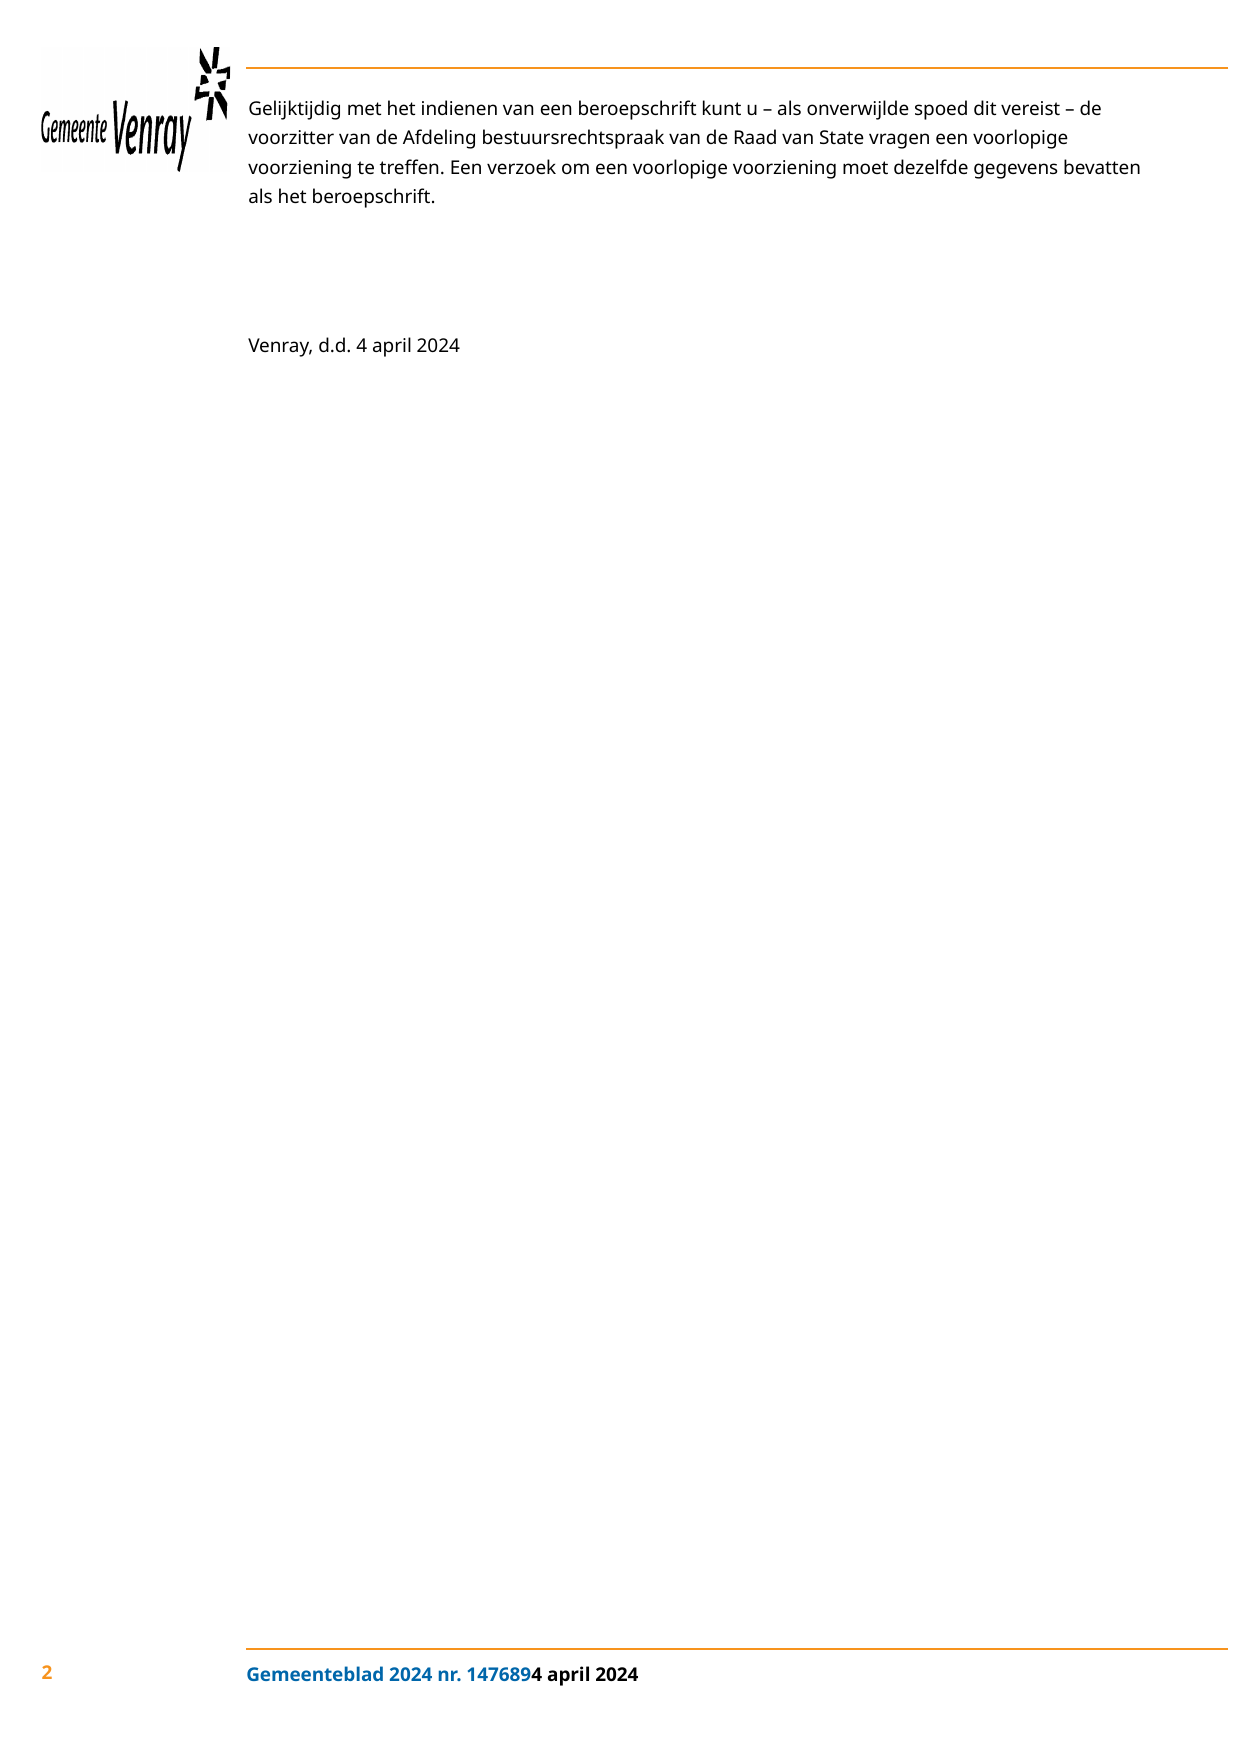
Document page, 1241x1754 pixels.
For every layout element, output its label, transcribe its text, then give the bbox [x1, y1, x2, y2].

text Gelijktijdig met het indienen van een beroepschrift kunt u – als onverwijlde spoed dit vereist – de voorzitter van de Afdeling bestuursrechtspraak van de Raad van State vragen een voorlopige voorziening te treffen. Een verzoek om een voorlopige voorziening moet dezelfde gegevens bevatten als het beroepschrift. [248, 95, 1152, 209]
picture [41, 47, 231, 172]
text Venray, d.d. 4 april 2024 [248, 332, 1152, 358]
